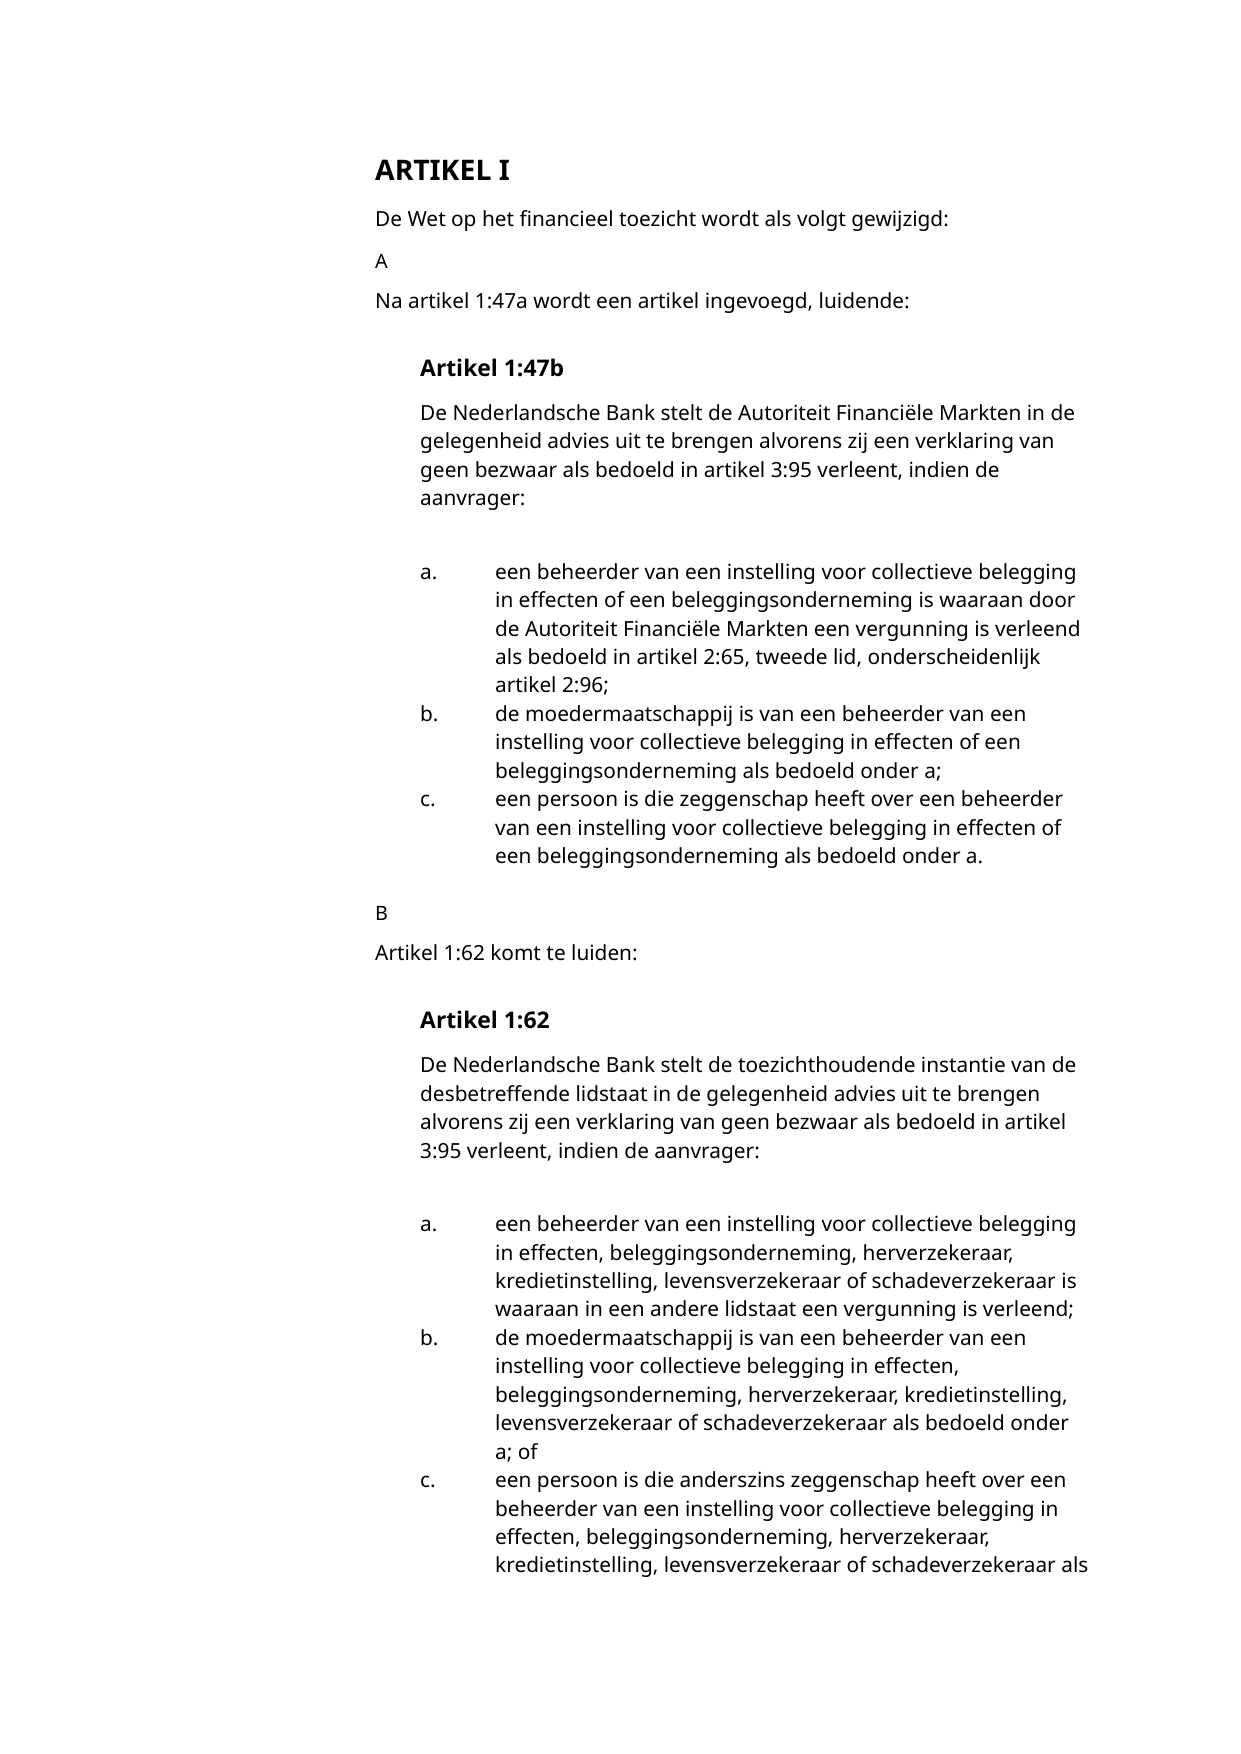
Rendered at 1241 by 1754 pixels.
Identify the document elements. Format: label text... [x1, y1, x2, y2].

list de moedermaatschappij is van een beheerder van een instelling voor collectieve belegging in effecten, beleggingsonderneming, herverzekeraar, kredietinstelling, levensverzekeraar of schadeverzekeraar als bedoeld onder a; of [420, 1323, 1090, 1465]
text De Nederlandsche Bank stelt de toezichthoudende instantie van de desbetreffende lidstaat in de gelegenheid advies uit te brengen alvorens zij een verklaring van geen bezwaar als bedoeld in artikel 3:95 verleent, indien de aanvrager: [420, 1051, 1090, 1164]
subtitle Artikel 1:47b [420, 352, 1090, 383]
text Na artikel 1:47a wordt een artikel ingevoegd, luidende: [375, 286, 1090, 314]
text A [375, 247, 1090, 274]
text Artikel 1:62 komt te luiden: [375, 938, 1090, 967]
list een beheerder van een instelling voor collectieve belegging in effecten, beleggingsonderneming, herverzekeraar, kredietinstelling, levensverzekeraar of schadeverzekeraar is waaraan in een andere lidstaat een vergunning is verleend; [420, 1209, 1090, 1323]
text De Wet op het financieel toezicht wordt als volgt gewijzigd: [375, 204, 1090, 232]
text B [375, 899, 1090, 927]
text De Nederlandsche Bank stelt de Autoriteit Financiële Markten in de gelegenheid advies uit te brengen alvorens zij een verklaring van geen bezwaar als bedoeld in artikel 3:95 verleent, indien de aanvrager: [420, 398, 1090, 512]
subtitle Artikel 1:62 [420, 1004, 1090, 1036]
list de moedermaatschappij is van een beheerder van een instelling voor collectieve belegging in effecten of een beleggingsonderneming als bedoeld onder a; [420, 699, 1090, 784]
list een beheerder van een instelling voor collectieve belegging in effecten of een beleggingsonderneming is waaraan door de Autoriteit Financiële Markten een vergunning is verleend als bedoeld in artikel 2:65, tweede lid, onderscheidenlijk artikel 2:96; [420, 557, 1090, 699]
list een persoon is die zeggenschap heeft over een beheerder van een instelling voor collectieve belegging in effecten of een beleggingsonderneming als bedoeld onder a. [420, 784, 1090, 869]
list een persoon is die anderszins zeggenschap heeft over een beheerder van een instelling voor collectieve belegging in effecten, beleggingsonderneming, herverzekeraar, kredietinstelling, levensverzekeraar of schadeverzekeraar als [420, 1465, 1090, 1579]
subtitle ARTIKEL I [375, 150, 1090, 189]
